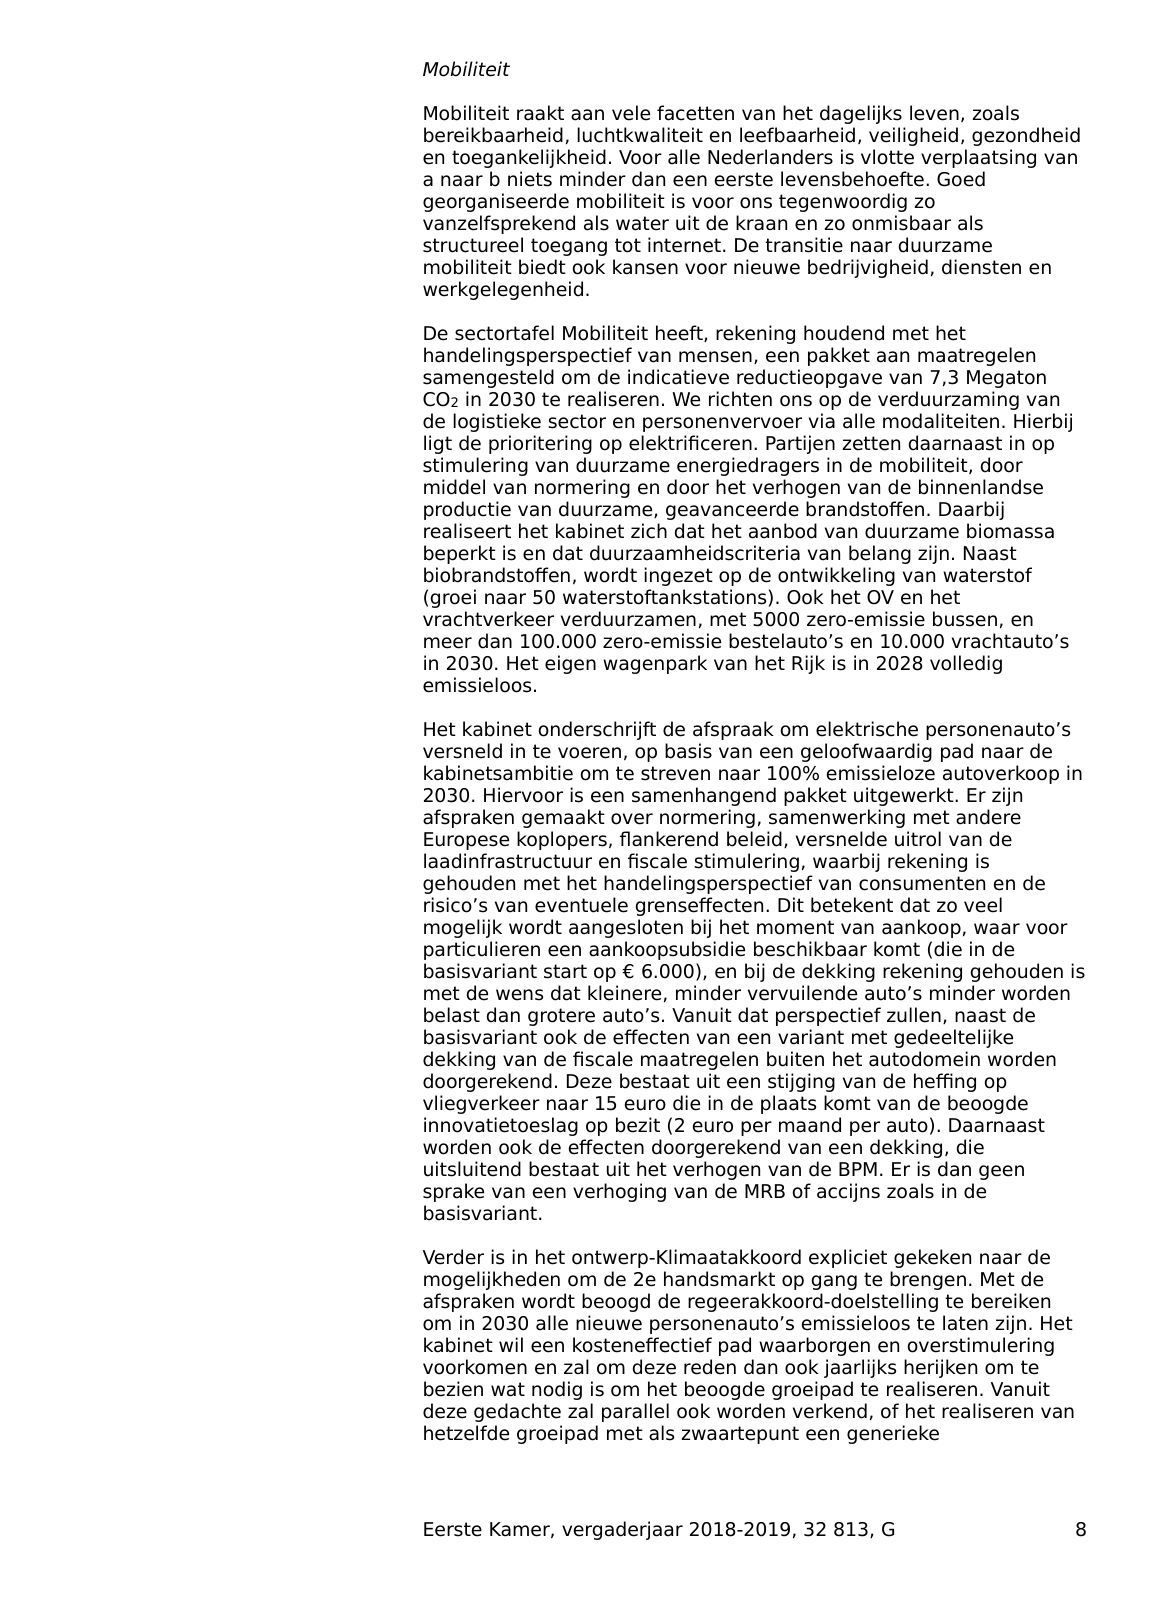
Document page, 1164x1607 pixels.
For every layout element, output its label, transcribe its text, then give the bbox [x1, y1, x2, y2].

text Mobiliteit raakt aan vele facetten van het dagelijks leven, zoals bereikbaarheid, luchtkwaliteit en leefbaarheid, veiligheid, gezondheid en toegankelijkheid. Voor alle Nederlanders is vlotte verplaatsing van a naar b niets minder dan een eerste levensbehoefte. Goed georganiseerde mobiliteit is voor ons tegenwoordig zo vanzelfsprekend als water uit de kraan en zo onmisbaar als structureel toegang tot internet. De transitie naar duurzame mobiliteit biedt ook kansen voor nieuwe bedrijvigheid, diensten en werkgelegenheid. [422, 103, 1087, 301]
text Het kabinet onderschrijft de afspraak om elektrische personenauto’s versneld in te voeren, op basis van een geloofwaardig pad naar de kabinetsambitie om te streven naar 100% emissieloze autoverkoop in 2030. Hiervoor is een samenhangend pakket uitgewerkt. Er zijn afspraken gemaakt over normering, samenwerking met andere Europese koplopers, flankerend beleid, versnelde uitrol van de laadinfrastructuur en fiscale stimulering, waarbij rekening is gehouden met het handelingsperspectief van consumenten en de risico’s van eventuele grenseffecten. Dit betekent dat zo veel mogelijk wordt aangesloten bij het moment van aankoop, waar voor particulieren een aankoopsubsidie beschikbaar komt (die in de basisvariant start op € 6.000), en bij de dekking rekening gehouden is met de wens dat kleinere, minder vervuilende auto’s minder worden belast dan grotere auto’s. Vanuit dat perspectief zullen, naast de basisvariant ook de effecten van een variant met gedeeltelijke dekking van de fiscale maatregelen buiten het autodomein worden doorgerekend. Deze bestaat uit een stijging van de heffing op vliegverkeer naar 15 euro die in de plaats komt van de beoogde innovatietoeslag op bezit (2 euro per maand per auto). Daarnaast worden ook de effecten doorgerekend van een dekking, die uitsluitend bestaat uit het verhogen van de BPM. Er is dan geen sprake van een verhoging van de MRB of accijns zoals in de basisvariant. [422, 719, 1087, 1224]
text Verder is in het ontwerp-Klimaatakkoord expliciet gekeken naar de mogelijkheden om de 2e handsmarkt op gang te brengen. Met de afspraken wordt beoogd de regeerakkoord-doelstelling te bereiken om in 2030 alle nieuwe personenauto’s emissieloos te laten zijn. Het kabinet wil een kosteneffectief pad waarborgen en overstimulering voorkomen en zal om deze reden dan ook jaarlijks herijken om te bezien wat nodig is om het beoogde groeipad te realiseren. Vanuit deze gedachte zal parallel ook worden verkend, of het realiseren van hetzelfde groeipad met als zwaartepunt een generieke [422, 1247, 1087, 1444]
text De sectortafel Mobiliteit heeft, rekening houdend met het handelingsperspectief van mensen, een pakket aan maatregelen samengesteld om de indicatieve reductieopgave van 7,3 Megaton CO2 in 2030 te realiseren. We richten ons op de verduurzaming van de logistieke sector en personenvervoer via alle modaliteiten. Hierbij ligt de prioritering op elektrificeren. Partijen zetten daarnaast in op stimulering van duurzame energiedragers in de mobiliteit, door middel van normering en door het verhogen van de binnenlandse productie van duurzame, geavanceerde brandstoffen. Daarbij realiseert het kabinet zich dat het aanbod van duurzame biomassa beperkt is en dat duurzaamheidscriteria van belang zijn. Naast biobrandstoffen, wordt ingezet op de ontwikkeling van waterstof (groei naar 50 waterstoftankstations). Ook het OV en het vrachtverkeer verduurzamen, met 5000 zero-emissie bussen, en meer dan 100.000 zero-emissie bestelauto’s en 10.000 vrachtauto’s in 2030. Het eigen wagenpark van het Rijk is in 2028 volledig emissieloos. [422, 323, 1087, 697]
subtitle Mobiliteit [422, 59, 1087, 81]
